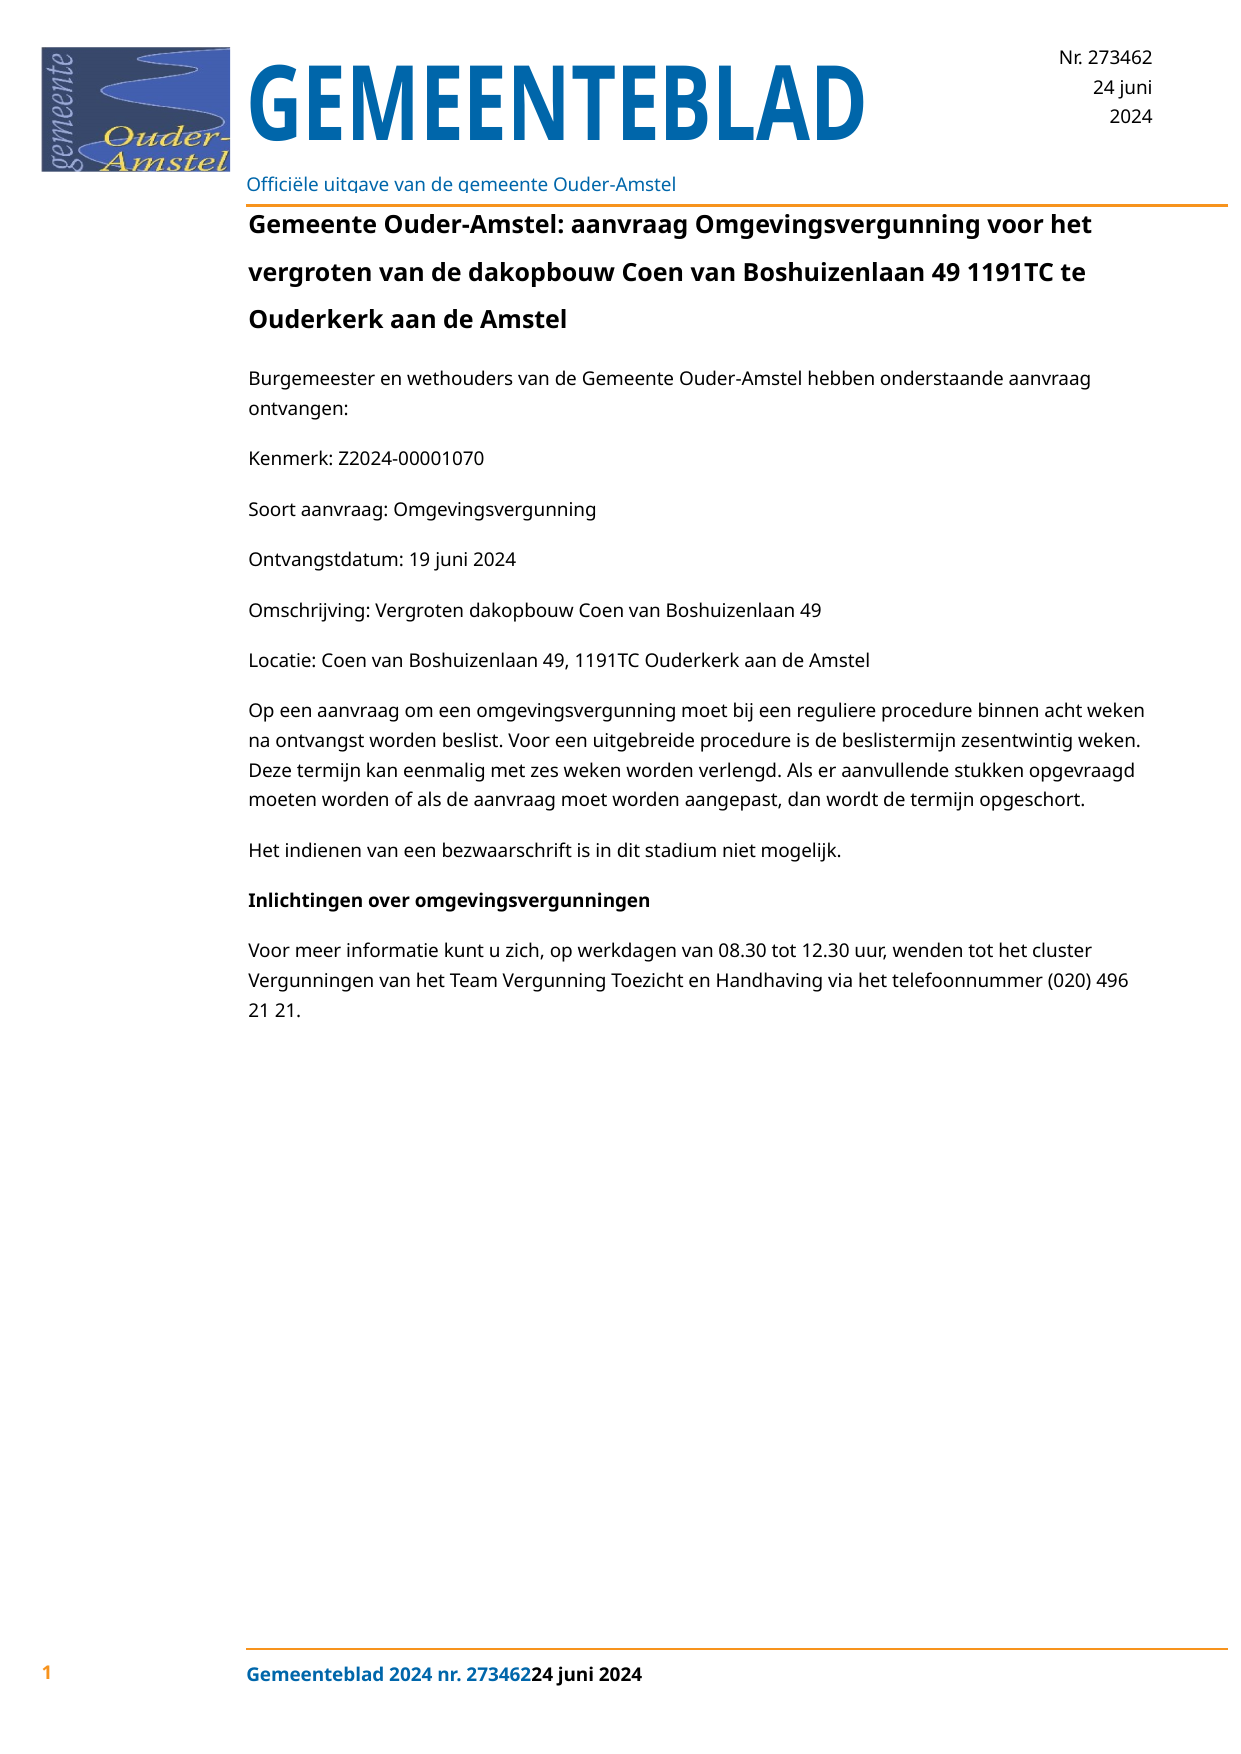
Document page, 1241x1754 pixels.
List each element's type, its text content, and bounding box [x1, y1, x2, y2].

text Op een aanvraag om een omgevingsvergunning moet bij een reguliere procedure binnen acht weken na ontvangst worden beslist. Voor een uitgebreide procedure is de beslistermijn zesentwintig weken. Deze termijn kan eenmalig met zes weken worden verlengd. Als er aanvullende stukken opgevraagd moeten worden of als de aanvraag moet worden aangepast, dan wordt de termijn opgeschort. [248, 698, 1152, 812]
picture [41, 47, 231, 172]
text Inlichtingen over omgevingsvergunningen [248, 887, 1152, 913]
text Gemeente Ouder-Amstel: aanvraag Omgevingsvergunning voor het vergroten van de dakopbouw Coen van Boshuizenlaan 49 1191TC te Ouderkerk aan de Amstel [248, 207, 1152, 336]
text Burgemeester en wethouders van de Gemeente Ouder-Amstel hebben onderstaande aanvraag ontvangen: [248, 366, 1152, 421]
text Voor meer informatie kunt u zich, op werkdagen van 08.30 tot 12.30 uur, wenden tot het cluster Vergunningen van het Team Vergunning Toezicht en Handhaving via het telefoonnummer (020) 496 21 21. [248, 938, 1152, 1022]
text Soort aanvraag: Omgevingsvergunning [248, 496, 1152, 522]
text Het indienen van een bezwaarschrift is in dit stadium niet mogelijk. [248, 837, 1152, 862]
text Ontvangstdatum: 19 juni 2024 [248, 546, 1152, 572]
text Locatie: Coen van Boshuizenlaan 49, 1191TC Ouderkerk aan de Amstel [248, 647, 1152, 673]
text Omschrijving: Vergroten dakopbouw Coen van Boshuizenlaan 49 [248, 597, 1152, 622]
text Kenmerk: Z2024-00001070 [248, 446, 1152, 471]
